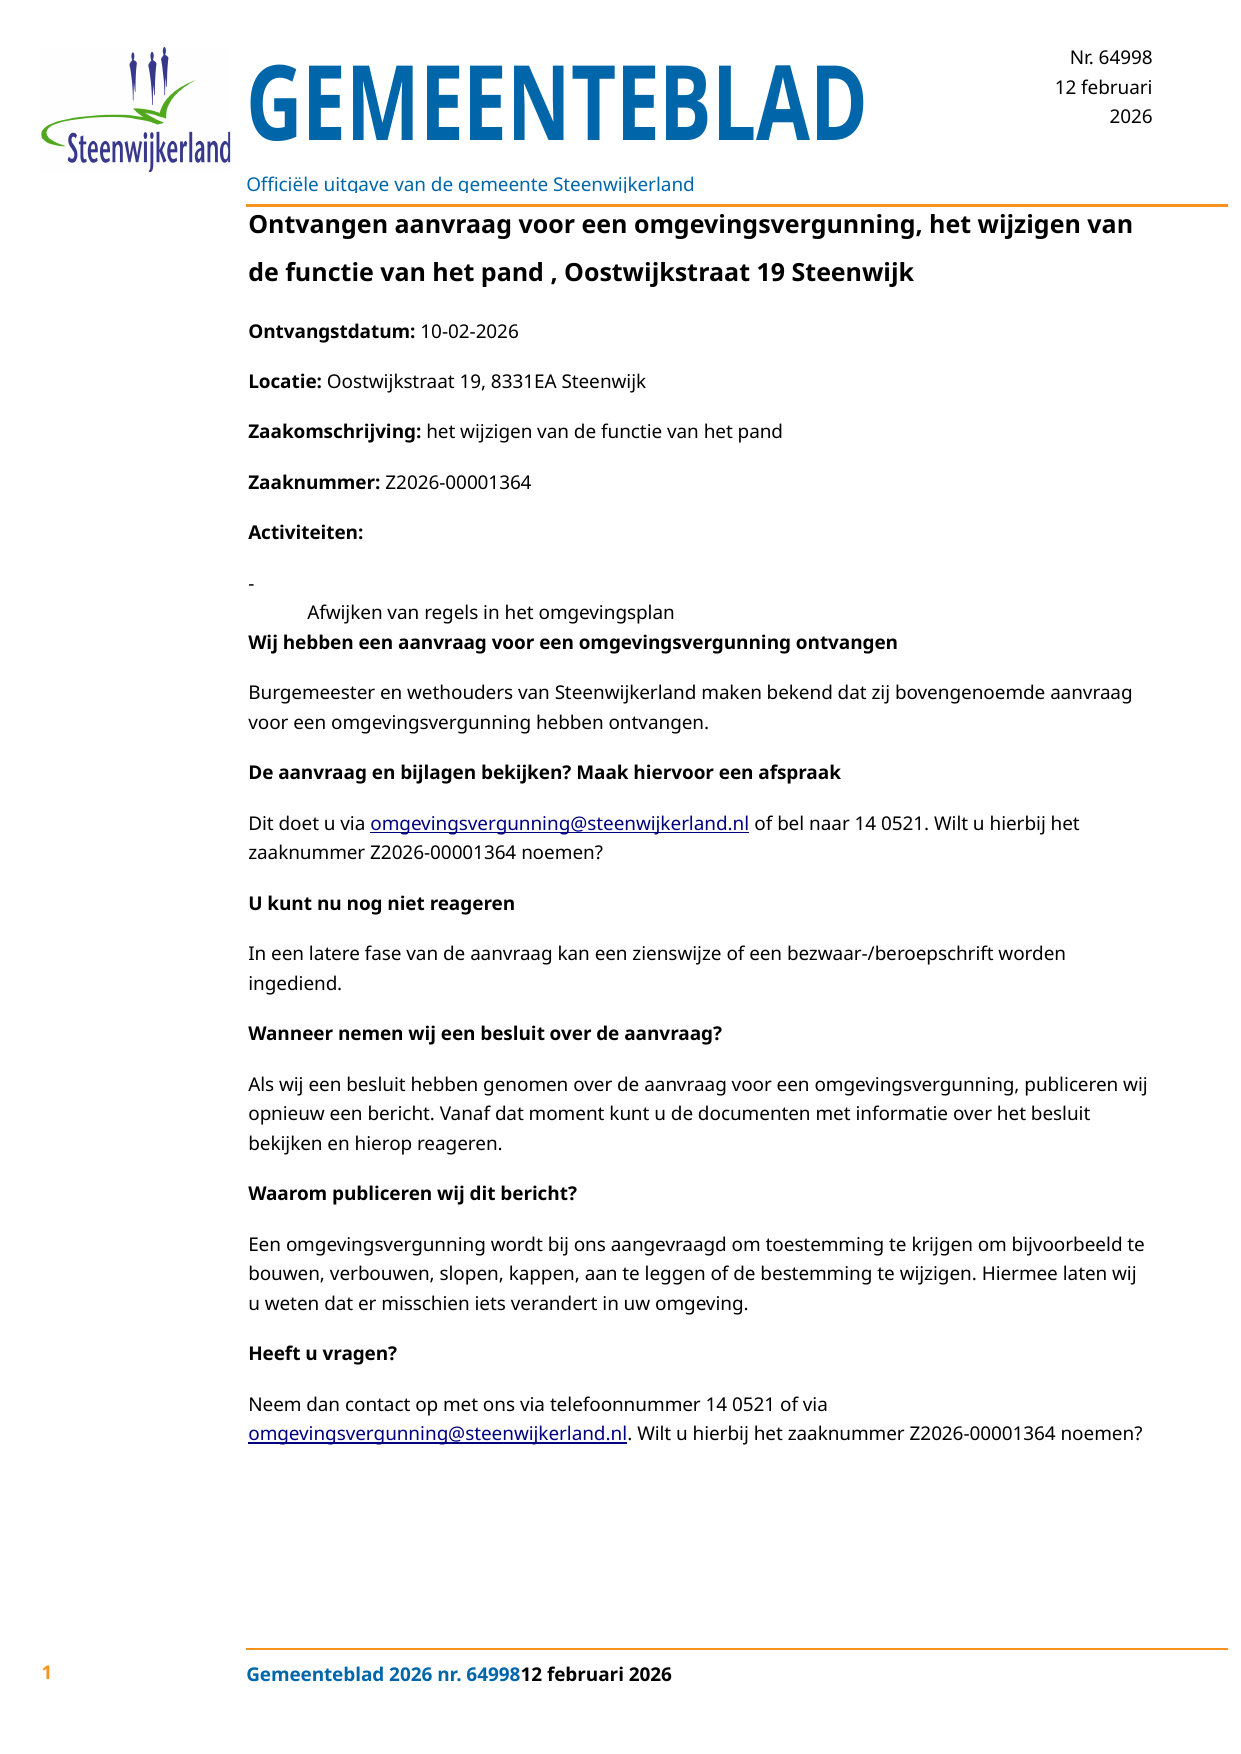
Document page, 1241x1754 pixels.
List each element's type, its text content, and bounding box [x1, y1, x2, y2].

text Als wij een besluit hebben genomen over de aanvraag voor een omgevingsvergunning, publiceren wij opnieuw een bericht. Vanaf dat moment kunt u de documenten met informatie over het besluit bekijken en hierop reageren. [248, 1071, 1152, 1156]
text De aanvraag en bijlagen bekijken? Maak hiervoor een afspraak [248, 759, 1152, 785]
text Ontvangstdatum: 10-02-2026 [248, 318, 1152, 344]
text Waarom publiceren wij dit bericht? [248, 1180, 1152, 1206]
text Wij hebben een aanvraag voor een omgevingsvergunning ontvangen [248, 629, 1152, 655]
text Neem dan contact op met ons via telefoonnummer 14 0521 of via omgevingsvergunning@steenwijkerland.nl. Wilt u hierbij het zaaknummer Z2026-00001364 noemen? [248, 1391, 1152, 1446]
text U kunt nu nog niet reageren [248, 890, 1152, 916]
picture [41, 47, 231, 172]
text Een omgevingsvergunning wordt bij ons aangevraagd om toestemming te krijgen om bijvoorbeeld te bouwen, verbouwen, slopen, kappen, aan te leggen of de bestemming te wijzigen. Hiermee laten wij u weten dat er misschien iets verandert in uw omgeving. [248, 1231, 1152, 1316]
text Dit doet u via omgevingsvergunning@steenwijkerland.nl of bel naar 14 0521. Wilt u hierbij het zaaknummer Z2026-00001364 noemen? [248, 810, 1152, 865]
text Activiteiten: [248, 519, 1152, 545]
text Locatie: Oostwijkstraat 19, 8331EA Steenwijk [248, 368, 1152, 394]
list Afwijken van regels in het omgevingsplan [248, 599, 1152, 625]
text Ontvangen aanvraag voor een omgevingsvergunning, het wijzigen van de functie van het pand , Oostwijkstraat 19 Steenwijk [248, 207, 1152, 288]
text Zaaknummer: Z2026-00001364 [248, 469, 1152, 495]
text Heeft u vragen? [248, 1340, 1152, 1366]
text In een latere fase van de aanvraag kan een zienswijze of een bezwaar-/beroepschrift worden ingediend. [248, 940, 1152, 996]
text Wanneer nemen wij een besluit over de aanvraag? [248, 1020, 1152, 1046]
text Zaakomschrijving: het wijzigen van de functie van het pand [248, 419, 1152, 444]
text Burgemeester en wethouders van Steenwijkerland maken bekend dat zij bovengenoemde aanvraag voor een omgevingsvergunning hebben ontvangen. [248, 679, 1152, 735]
